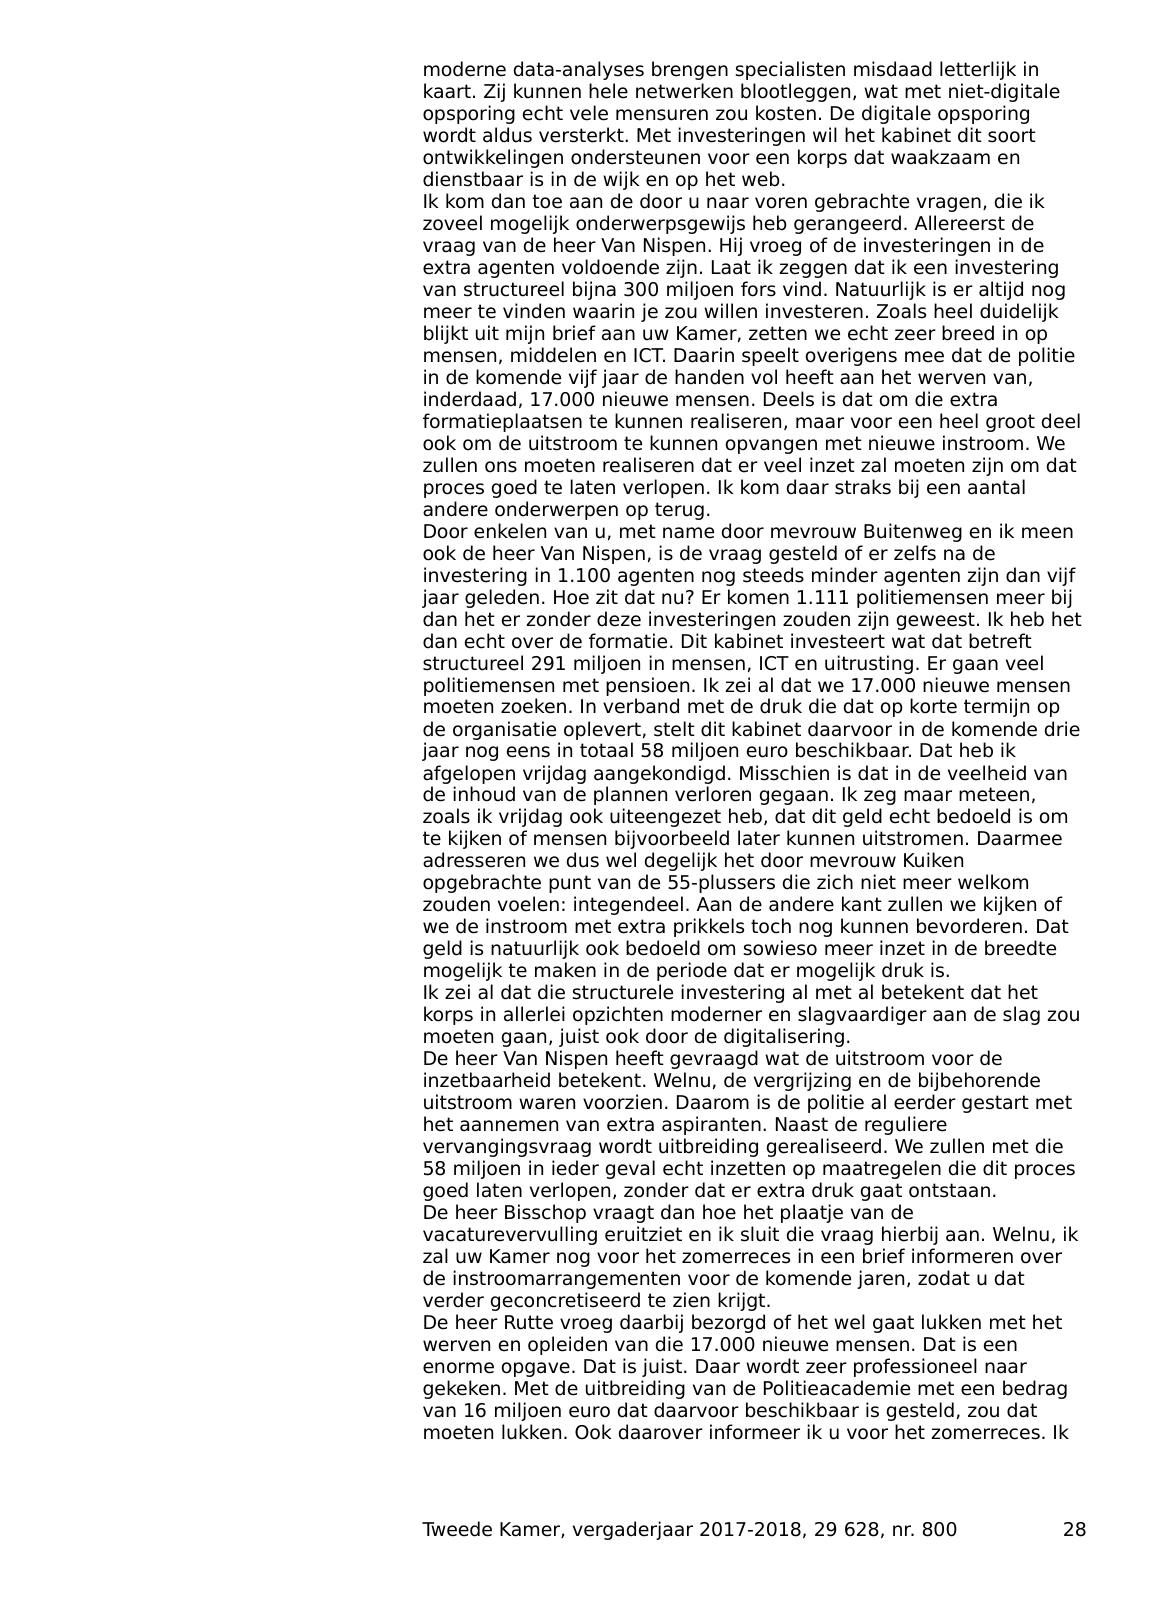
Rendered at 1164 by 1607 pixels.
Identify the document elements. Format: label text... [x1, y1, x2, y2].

text Ik kom dan toe aan de door u naar voren gebrachte vragen, die ik zoveel mogelijk onderwerpsgewijs heb gerangeerd. Allereerst de vraag van de heer Van Nispen. Hij vroeg of de investeringen in de extra agenten voldoende zijn. Laat ik zeggen dat ik een investering van structureel bijna 300 miljoen fors vind. Natuurlijk is er altijd nog meer te vinden waarin je zou willen investeren. Zoals heel duidelijk blijkt uit mijn brief aan uw Kamer, zetten we echt zeer breed in op mensen, middelen en ICT. Daarin speelt overigens mee dat de politie in de komende vijf jaar de handen vol heeft aan het werven van, inderdaad, 17.000 nieuwe mensen. Deels is dat om die extra formatieplaatsen te kunnen realiseren, maar voor een heel groot deel ook om de uitstroom te kunnen opvangen met nieuwe instroom. We zullen ons moeten realiseren dat er veel inzet zal moeten zijn om dat proces goed te laten verlopen. Ik kom daar straks bij een aantal andere onderwerpen op terug. [422, 191, 1087, 521]
text De heer Rutte vroeg daarbij bezorgd of het wel gaat lukken met het werven en opleiden van die 17.000 nieuwe mensen. Dat is een enorme opgave. Dat is juist. Daar wordt zeer professioneel naar gekeken. Met de uitbreiding van de Politieacademie met een bedrag van 16 miljoen euro dat daarvoor beschikbaar is gesteld, zou dat moeten lukken. Ook daarover informeer ik u voor het zomerreces. Ik [422, 1312, 1087, 1444]
text Ik zei al dat die structurele investering al met al betekent dat het korps in allerlei opzichten moderner en slagvaardiger aan de slag zou moeten gaan, juist ook door de digitalisering. [422, 982, 1087, 1048]
text Door enkelen van u, met name door mevrouw Buitenweg en ik meen ook de heer Van Nispen, is de vraag gesteld of er zelfs na de investering in 1.100 agenten nog steeds minder agenten zijn dan vijf jaar geleden. Hoe zit dat nu? Er komen 1.111 politiemensen meer bij dan het er zonder deze investeringen zouden zijn geweest. Ik heb het dan echt over de formatie. Dit kabinet investeert wat dat betreft structureel 291 miljoen in mensen, ICT en uitrusting. Er gaan veel politiemensen met pensioen. Ik zei al dat we 17.000 nieuwe mensen moeten zoeken. In verband met de druk die dat op korte termijn op de organisatie oplevert, stelt dit kabinet daarvoor in de komende drie jaar nog eens in totaal 58 miljoen euro beschikbaar. Dat heb ik afgelopen vrijdag aangekondigd. Misschien is dat in de veelheid van de inhoud van de plannen verloren gegaan. Ik zeg maar meteen, zoals ik vrijdag ook uiteengezet heb, dat dit geld echt bedoeld is om te kijken of mensen bijvoorbeeld later kunnen uitstromen. Daarmee adresseren we dus wel degelijk het door mevrouw Kuiken opgebrachte punt van de 55-plussers die zich niet meer welkom zouden voelen: integendeel. Aan de andere kant zullen we kijken of we de instroom met extra prikkels toch nog kunnen bevorderen. Dat geld is natuurlijk ook bedoeld om sowieso meer inzet in de breedte mogelijk te maken in de periode dat er mogelijk druk is. [422, 521, 1087, 982]
text moderne data-analyses brengen specialisten misdaad letterlijk in kaart. Zij kunnen hele netwerken blootleggen, wat met niet-digitale opsporing echt vele mensuren zou kosten. De digitale opsporing wordt aldus versterkt. Met investeringen wil het kabinet dit soort ontwikkelingen ondersteunen voor een korps dat waakzaam en dienstbaar is in de wijk en op het web. [422, 59, 1087, 191]
text De heer Bisschop vraagt dan hoe het plaatje van de vacaturevervulling eruitziet en ik sluit die vraag hierbij aan. Welnu, ik zal uw Kamer nog voor het zomerreces in een brief informeren over de instroomarrangementen voor de komende jaren, zodat u dat verder geconcretiseerd te zien krijgt. [422, 1202, 1087, 1312]
text De heer Van Nispen heeft gevraagd wat de uitstroom voor de inzetbaarheid betekent. Welnu, de vergrijzing en de bijbehorende uitstroom waren voorzien. Daarom is de politie al eerder gestart met het aannemen van extra aspiranten. Naast de reguliere vervangingsvraag wordt uitbreiding gerealiseerd. We zullen met die 58 miljoen in ieder geval echt inzetten op maatregelen die dit proces goed laten verlopen, zonder dat er extra druk gaat ontstaan. [422, 1048, 1087, 1202]
